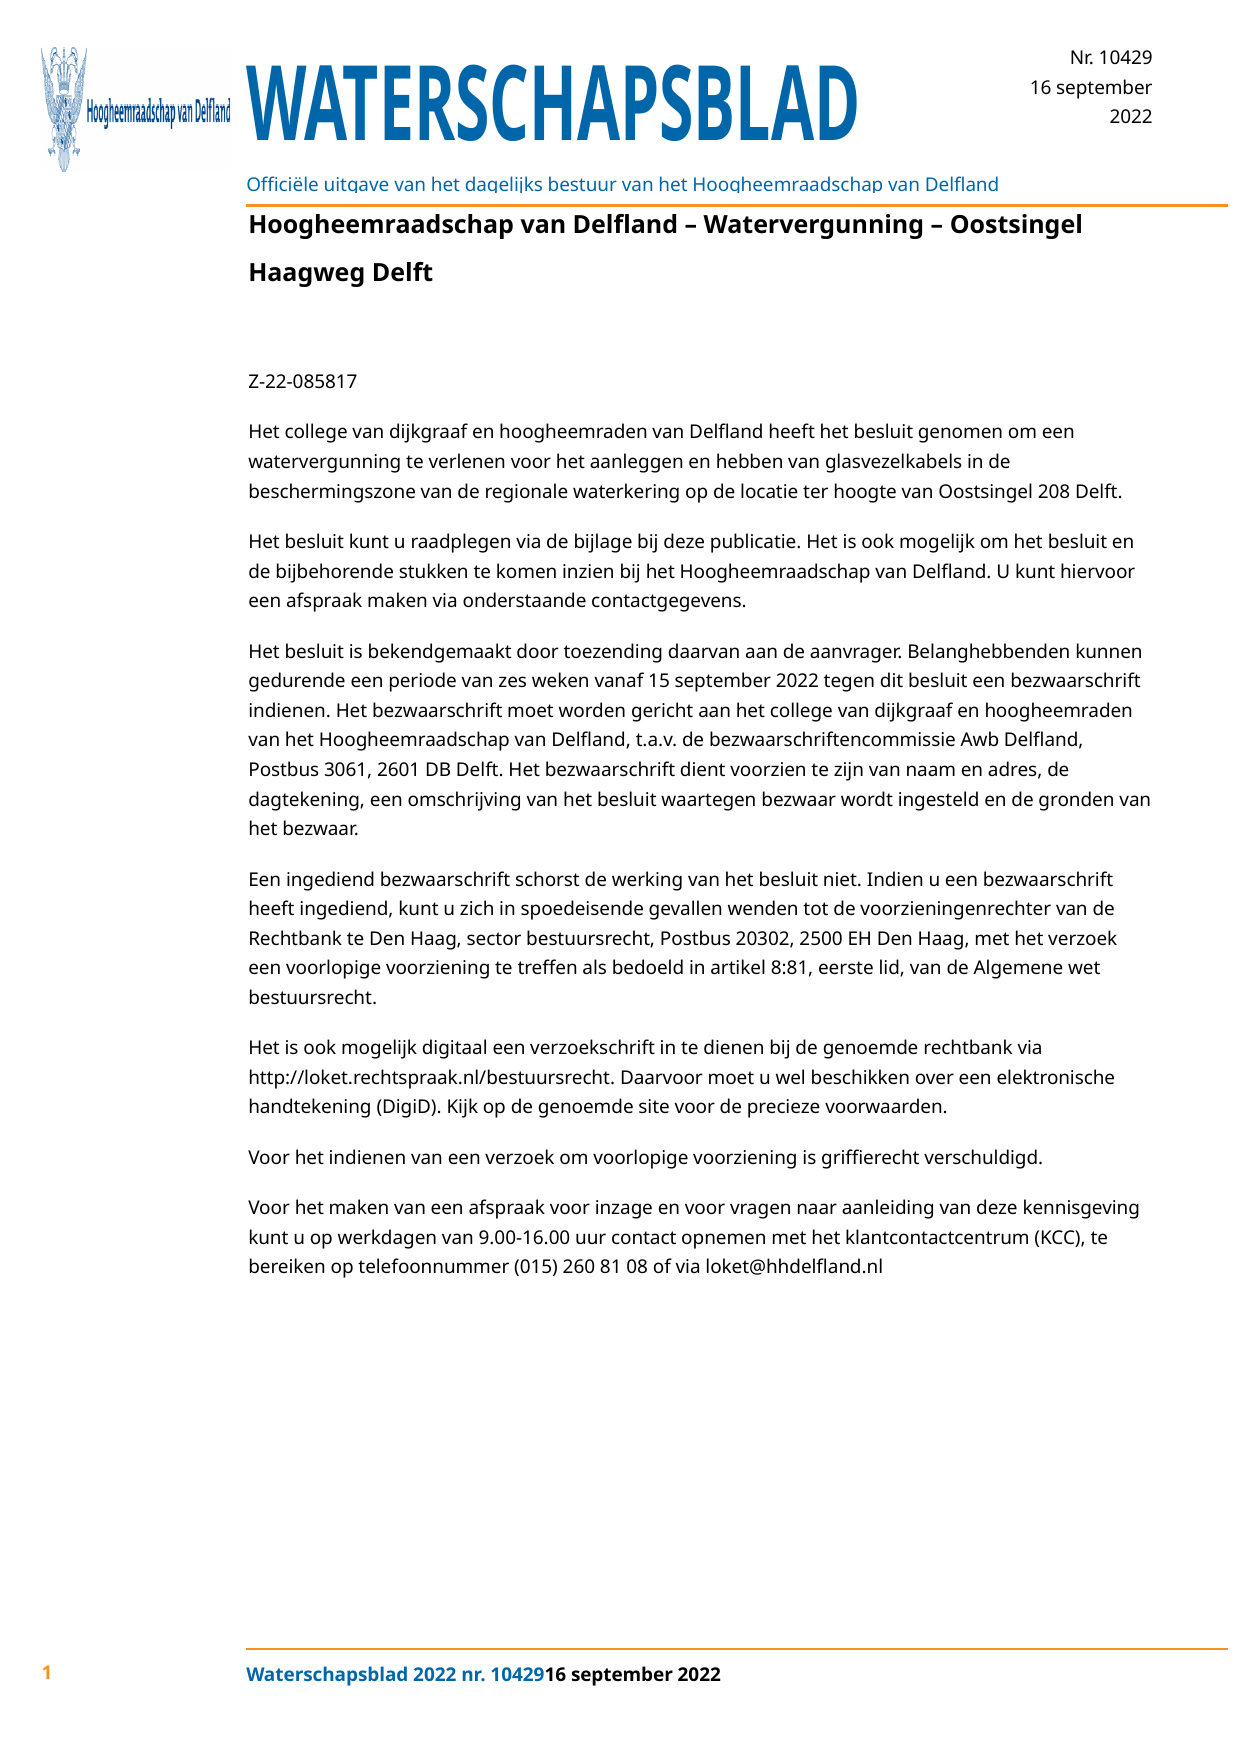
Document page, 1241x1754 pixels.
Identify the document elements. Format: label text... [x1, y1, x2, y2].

picture [41, 47, 231, 172]
text Het is ook mogelijk digitaal een verzoekschrift in te dienen bij de genoemde rechtbank via http://loket.rechtspraak.nl/bestuursrecht. Daarvoor moet u wel beschikken over een elektronische handtekening (DigiD). Kijk op de genoemde site voor de precieze voorwaarden. [248, 1034, 1152, 1119]
text Het besluit kunt u raadplegen via de bijlage bij deze publicatie. Het is ook mogelijk om het besluit en de bijbehorende stukken te komen inzien bij het Hoogheemraadschap van Delfland. U kunt hiervoor een afspraak maken via onderstaande contactgegevens. [248, 528, 1152, 613]
text Voor het maken van een afspraak voor inzage en voor vragen naar aanleiding van deze kennisgeving kunt u op werkdagen van 9.00-16.00 uur contact opnemen met het klantcontactcentrum (KCC), te bereiken op telefoonnummer (015) 260 81 08 of via loket@hhdelfland.nl [248, 1194, 1152, 1279]
text Het college van dijkgraaf en hoogheemraden van Delfland heeft het besluit genomen om een watervergunning te verlenen voor het aanleggen en hebben van glasvezelkabels in de beschermingszone van de regionale waterkering op de locatie ter hoogte van Oostsingel 208 Delft. [248, 419, 1152, 504]
text Voor het indienen van een verzoek om voorlopige voorziening is griffierecht verschuldigd. [248, 1144, 1152, 1170]
text Een ingediend bezwaarschrift schorst de werking van het besluit niet. Indien u een bezwaarschrift heeft ingediend, kunt u zich in spoedeisende gevallen wenden tot de voorzieningenrechter van de Rechtbank te Den Haag, sector bestuursrecht, Postbus 20302, 2500 EH Den Haag, met het verzoek een voorlopige voorziening te treffen als bedoeld in artikel 8:81, eerste lid, van de Algemene wet bestuursrecht. [248, 866, 1152, 1010]
text Z-22-085817 [248, 368, 1152, 394]
text Hoogheemraadschap van Delfland – Watervergunning – Oostsingel Haagweg Delft [248, 207, 1152, 288]
text Het besluit is bekendgemaakt door toezending daarvan aan de aanvrager. Belanghebbenden kunnen gedurende een periode van zes weken vanaf 15 september 2022 tegen dit besluit een bezwaarschrift indienen. Het bezwaarschrift moet worden gericht aan het college van dijkgraaf en hoogheemraden van het Hoogheemraadschap van Delfland, t.a.v. de bezwaarschriftencommissie Awb Delfland, Postbus 3061, 2601 DB Delft. Het bezwaarschrift dient voorzien te zijn van naam en adres, de dagtekening, een omschrijving van het besluit waartegen bezwaar wordt ingesteld en de gronden van het bezwaar. [248, 638, 1152, 841]
